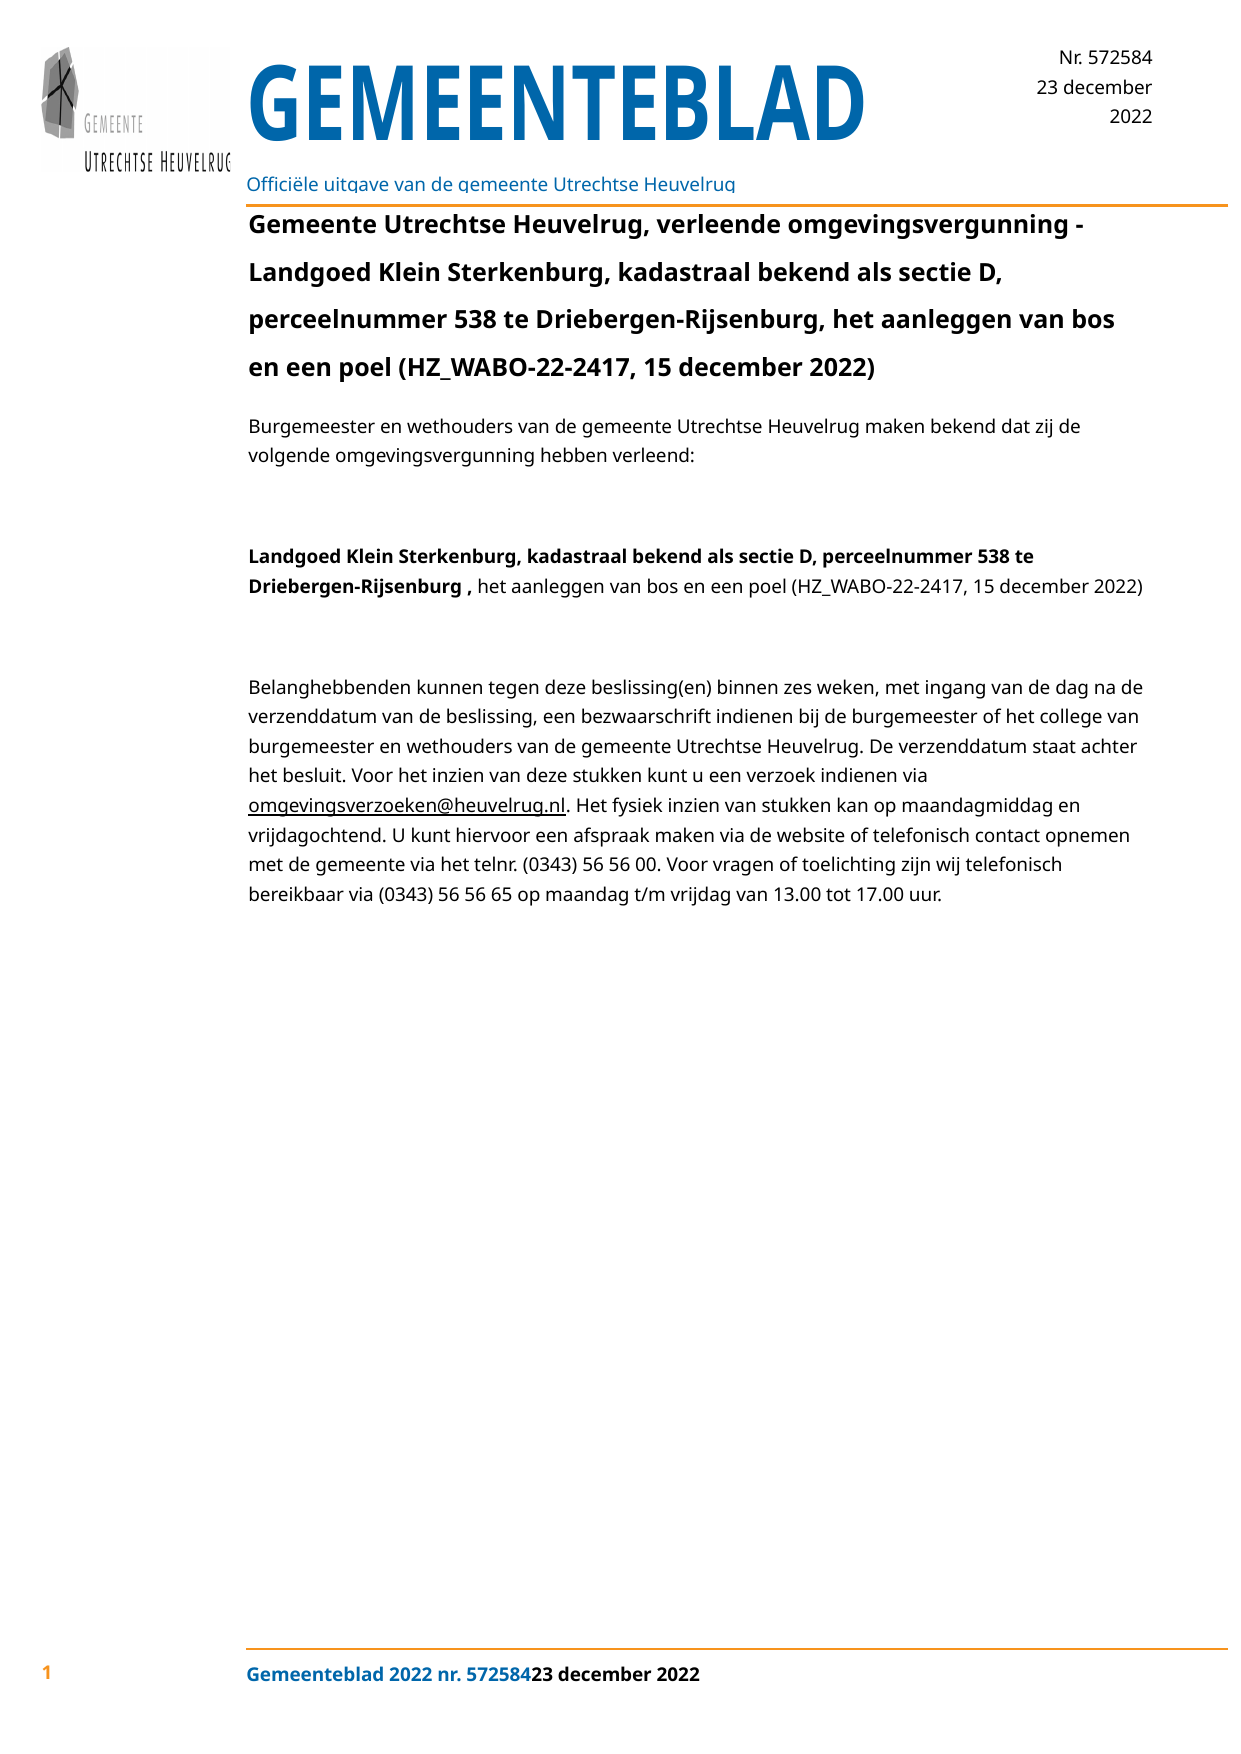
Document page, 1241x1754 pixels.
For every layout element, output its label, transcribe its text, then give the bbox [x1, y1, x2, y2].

text Belanghebbenden kunnen tegen deze beslissing(en) binnen zes weken, met ingang van de dag na de verzenddatum van de beslissing, een bezwaarschrift indienen bij de burgemeester of het college van burgemeester en wethouders van de gemeente Utrechtse Heuvelrug. De verzenddatum staat achter het besluit. Voor het inzien van deze stukken kunt u een verzoek indienen via omgevingsverzoeken@heuvelrug.nl. Het fysiek inzien van stukken kan op maandagmiddag en vrijdagochtend. U kunt hiervoor een afspraak maken via de website of telefonisch contact opnemen met de gemeente via het telnr. (0343) 56 56 00. Voor vragen of toelichting zijn wij telefonisch bereikbaar via (0343) 56 56 65 op maandag t/m vrijdag van 13.00 tot 17.00 uur. [248, 674, 1152, 907]
text Burgemeester en wethouders van de gemeente Utrechtse Heuvelrug maken bekend dat zij de volgende omgevingsvergunning hebben verleend: [248, 413, 1152, 468]
picture [41, 47, 231, 172]
text Gemeente Utrechtse Heuvelrug, verleende omgevingsvergunning - Landgoed Klein Sterkenburg, kadastraal bekend als sectie D, perceelnummer 538 te Driebergen-Rijsenburg, het aanleggen van bos en een poel (HZ_WABO-22-2417, 15 december 2022) [248, 207, 1152, 384]
text Landgoed Klein Sterkenburg, kadastraal bekend als sectie D, perceelnummer 538 te Driebergen-Rijsenburg , het aanleggen van bos en een poel (HZ_WABO-22-2417, 15 december 2022) [248, 543, 1152, 599]
